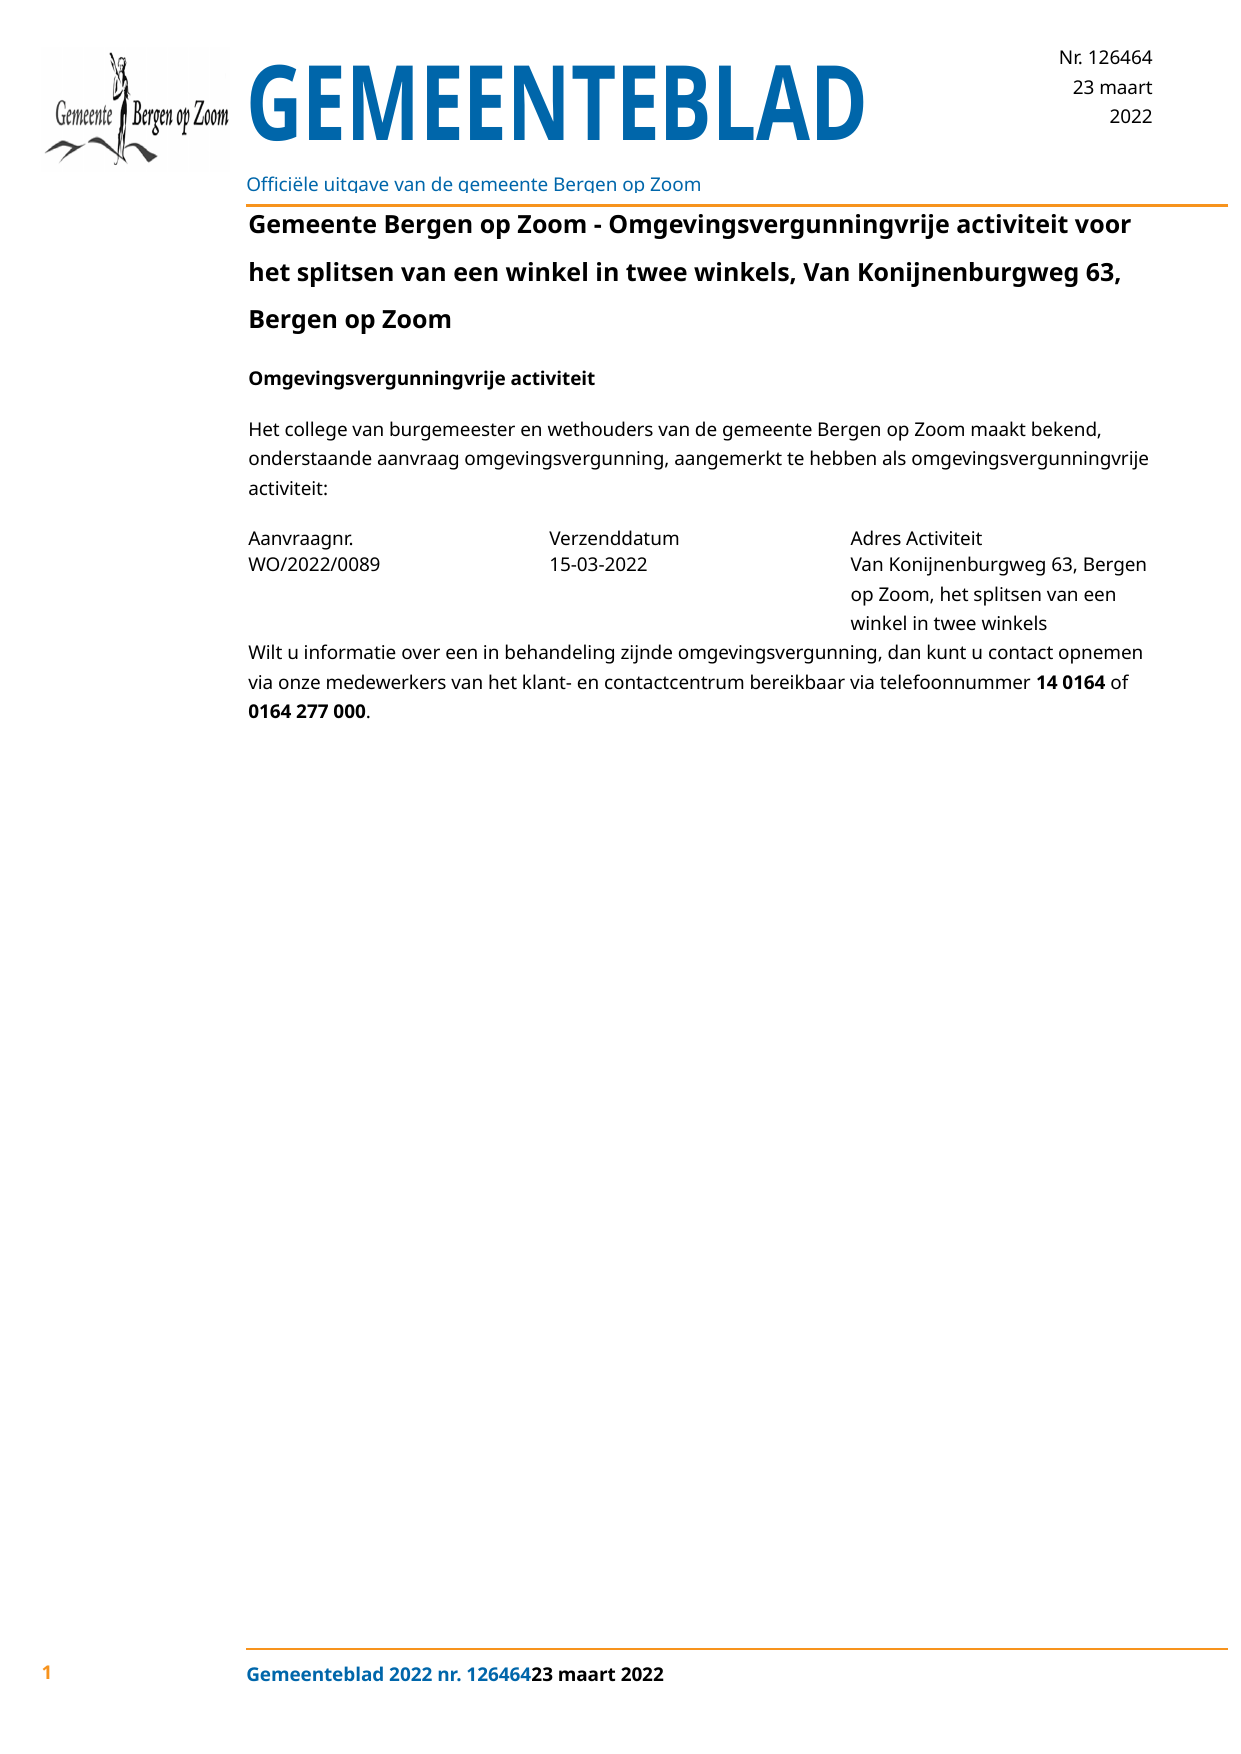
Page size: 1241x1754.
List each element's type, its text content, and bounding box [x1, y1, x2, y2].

table_cell 15-03-2022 [549, 551, 850, 636]
text Wilt u informatie over een in behandeling zijnde omgevingsvergunning, dan kunt u contact opnemen via onze medewerkers van het klant- en contactcentrum bereikbaar via telefoonnummer 14 0164 of 0164 277 000. [248, 639, 1152, 724]
table_cell WO/2022/0089 [248, 551, 549, 636]
text Omgevingsvergunningvrije activiteit [248, 366, 1152, 391]
table_header Verzenddatum [549, 526, 850, 551]
table_header Adres Activiteit [850, 526, 1152, 551]
table_cell Van Konijnenburgweg 63, Bergen op Zoom, het splitsen van een winkel in twee winkels [850, 551, 1152, 636]
picture [41, 47, 231, 172]
text Het college van burgemeester en wethouders van de gemeente Bergen op Zoom maakt bekend, onderstaande aanvraag omgevingsvergunning, aangemerkt te hebben als omgevingsvergunningvrije activiteit: [248, 416, 1152, 501]
table_header Aanvraagnr. [248, 526, 549, 551]
text Gemeente Bergen op Zoom - Omgevingsvergunningvrije activiteit voor het splitsen van een winkel in twee winkels, Van Konijnenburgweg 63, Bergen op Zoom [248, 207, 1152, 336]
